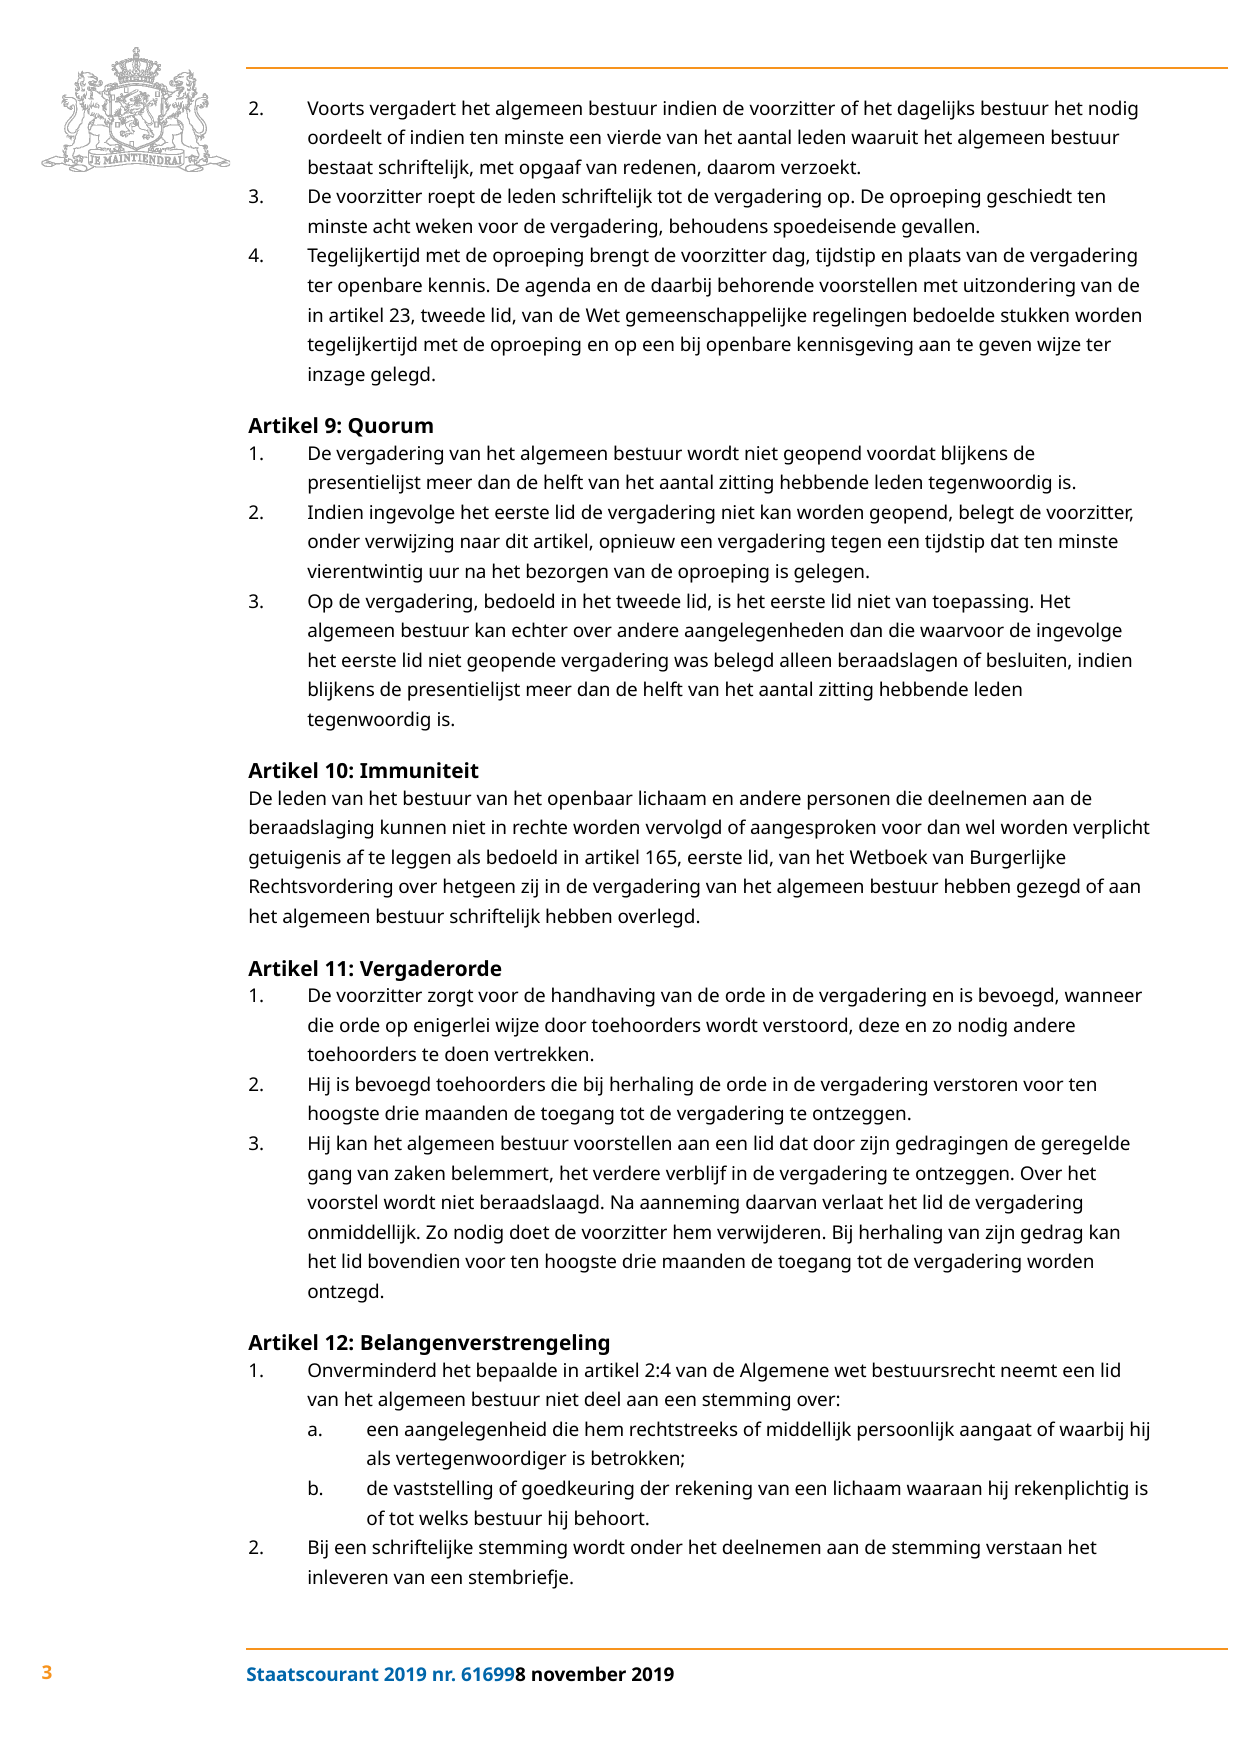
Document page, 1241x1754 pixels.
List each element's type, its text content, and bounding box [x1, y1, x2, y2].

list een aangelegenheid die hem rechtstreeks of middellijk persoonlijk aangaat of waarbij hij als vertegenwoordiger is betrokken; [307, 1416, 1152, 1471]
list Hij kan het algemeen bestuur voorstellen aan een lid dat door zijn gedragingen de geregelde gang van zaken belemmert, het verdere verblijf in de vergadering te ontzeggen. Over het voorstel wordt niet beraadslaagd. Na aanneming daarvan verlaat het lid de vergadering onmiddellijk. Zo nodig doet de voorzitter hem verwijderen. Bij herhaling van zijn gedrag kan het lid bovendien voor ten hoogste drie maanden de toegang tot de vergadering worden ontzegd. [248, 1130, 1152, 1304]
list de vaststelling of goedkeuring der rekening van een lichaam waaraan hij rekenplichtig is of tot welks bestuur hij behoort. [307, 1475, 1152, 1531]
list De voorzitter zorgt voor de handhaving van de orde in de vergadering en is bevoegd, wanneer die orde op enigerlei wijze door toehoorders wordt verstoord, deze en zo nodig andere toehoorders te doen vertrekken. [248, 982, 1152, 1067]
text Artikel 12: Belangenverstrengeling [248, 1328, 1152, 1357]
list Voorts vergadert het algemeen bestuur indien de voorzitter of het dagelijks bestuur het nodig oordeelt of indien ten minste een vierde van het aantal leden waaruit het algemeen bestuur bestaat schriftelijk, met opgaaf van redenen, daarom verzoekt. [248, 95, 1152, 180]
list Bij een schriftelijke stemming wordt onder het deelnemen aan de stemming verstaan het inleveren van een stembriefje. [248, 1534, 1152, 1590]
list Indien ingevolge het eerste lid de vergadering niet kan worden geopend, belegt de voorzitter, onder verwijzing naar dit artikel, opnieuw een vergadering tegen een tijdstip dat ten minste vierentwintig uur na het bezorgen van de oproeping is gelegen. [248, 499, 1152, 584]
list De vergadering van het algemeen bestuur wordt niet geopend voordat blijkens de presentielijst meer dan de helft van het aantal zitting hebbende leden tegenwoordig is. [248, 440, 1152, 495]
list Hij is bevoegd toehoorders die bij herhaling de orde in de vergadering verstoren voor ten hoogste drie maanden de toegang tot de vergadering te ontzeggen. [248, 1071, 1152, 1126]
text Artikel 11: Vergaderorde [248, 954, 1152, 982]
list Tegelijkertijd met de oproeping brengt de voorzitter dag, tijdstip en plaats van de vergadering ter openbare kennis. De agenda en de daarbij behorende voorstellen met uitzondering van de in artikel 23, tweede lid, van de Wet gemeenschappelijke regelingen bedoelde stukken worden tegelijkertijd met de oproeping en op een bij openbare kennisgeving aan te geven wijze ter inzage gelegd. [248, 243, 1152, 387]
text Artikel 9: Quorum [248, 411, 1152, 440]
list Op de vergadering, bedoeld in het tweede lid, is het eerste lid niet van toepassing. Het algemeen bestuur kan echter over andere aangelegenheden dan die waarvoor de ingevolge het eerste lid niet geopende vergadering was belegd alleen beraadslagen of besluiten, indien blijkens de presentielijst meer dan de helft van het aantal zitting hebbende leden tegenwoordig is. [248, 588, 1152, 732]
picture [41, 47, 231, 172]
text De leden van het bestuur van het openbaar lichaam en andere personen die deelnemen aan de beraadslaging kunnen niet in rechte worden vervolgd of aangesproken voor dan wel worden verplicht getuigenis af te leggen als bedoeld in artikel 165, eerste lid, van het Wetboek van Burgerlijke Rechtsvordering over hetgeen zij in de vergadering van het algemeen bestuur hebben gezegd of aan het algemeen bestuur schriftelijk hebben overlegd. [248, 785, 1152, 929]
list De voorzitter roept de leden schriftelijk tot de vergadering op. De oproeping geschiedt ten minste acht weken voor de vergadering, behoudens spoedeisende gevallen. [248, 183, 1152, 239]
list Onverminderd het bepaalde in artikel 2:4 van de Algemene wet bestuursrecht neemt een lid van het algemeen bestuur niet deel aan een stemming over: [248, 1357, 1152, 1412]
text Artikel 10: Immuniteit [248, 757, 1152, 785]
